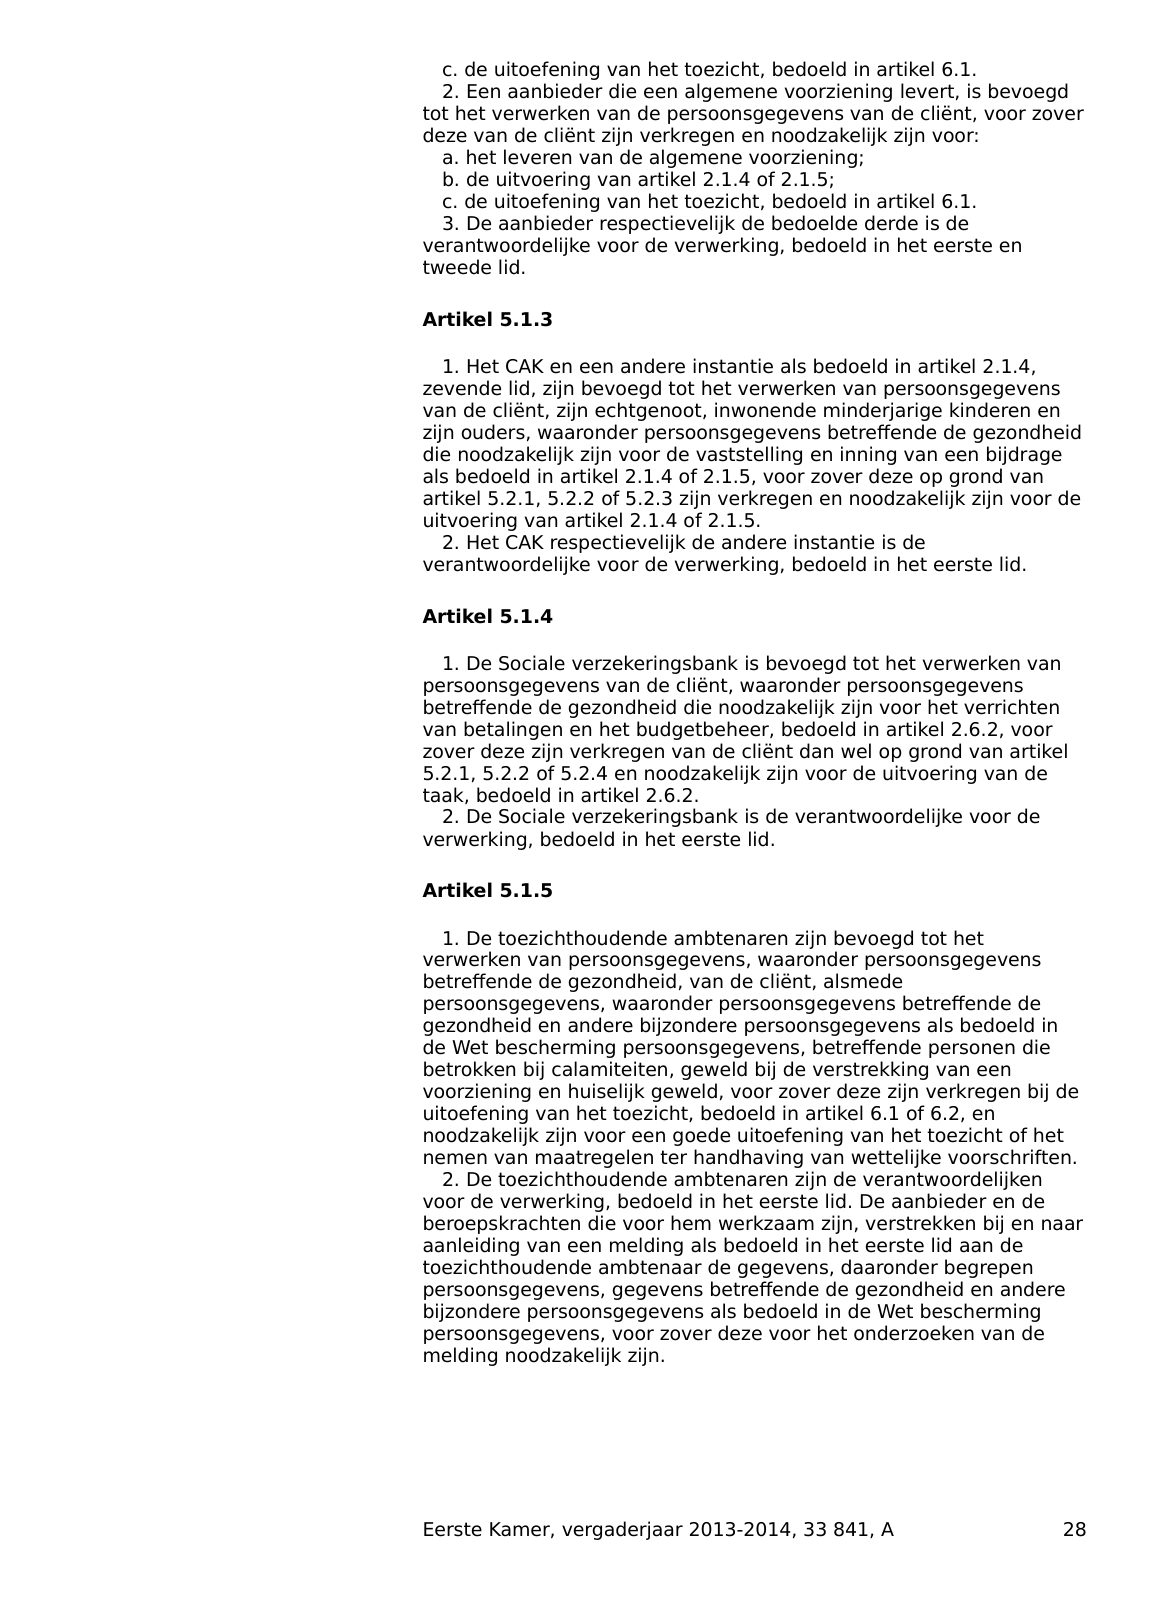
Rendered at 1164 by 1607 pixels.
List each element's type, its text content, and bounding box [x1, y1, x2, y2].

subtitle Artikel 5.1.4 [422, 606, 1087, 628]
text 1. De toezichthoudende ambtenaren zijn bevoegd tot het verwerken van persoonsgegevens, waaronder persoonsgegevens betreffende de gezondheid, van de cliënt, alsmede persoonsgegevens, waaronder persoonsgegevens betreffende de gezondheid en andere bijzondere persoonsgegevens als bedoeld in de Wet bescherming persoonsgegevens, betreffende personen die betrokken bij calamiteiten, geweld bij de verstrekking van een voorziening en huiselijk geweld, voor zover deze zijn verkregen bij de uitoefening van het toezicht, bedoeld in artikel 6.1 of 6.2, en noodzakelijk zijn voor een goede uitoefening van het toezicht of het nemen van maatregelen ter handhaving van wettelijke voorschriften. [422, 927, 1087, 1169]
text 2. Een aanbieder die een algemene voorziening levert, is bevoegd tot het verwerken van de persoonsgegevens van de cliënt, voor zover deze van de cliënt zijn verkregen en noodzakelijk zijn voor: [422, 81, 1087, 147]
text c. de uitoefening van het toezicht, bedoeld in artikel 6.1. [422, 191, 1087, 213]
text a. het leveren van de algemene voorziening; [422, 147, 1087, 169]
text b. de uitvoering van artikel 2.1.4 of 2.1.5; [422, 169, 1087, 191]
text 1. De Sociale verzekeringsbank is bevoegd tot het verwerken van persoonsgegevens van de cliënt, waaronder persoonsgegevens betreffende de gezondheid die noodzakelijk zijn voor het verrichten van betalingen en het budgetbeheer, bedoeld in artikel 2.6.2, voor zover deze zijn verkregen van de cliënt dan wel op grond van artikel 5.2.1, 5.2.2 of 5.2.4 en noodzakelijk zijn voor de uitvoering van de taak, bedoeld in artikel 2.6.2. [422, 653, 1087, 806]
text c. de uitoefening van het toezicht, bedoeld in artikel 6.1. [422, 59, 1087, 81]
text 2. Het CAK respectievelijk de andere instantie is de verantwoordelijke voor de verwerking, bedoeld in het eerste lid. [422, 532, 1087, 576]
text 3. De aanbieder respectievelijk de bedoelde derde is de verantwoordelijke voor de verwerking, bedoeld in het eerste en tweede lid. [422, 213, 1087, 279]
text 2. De Sociale verzekeringsbank is de verantwoordelijke voor de verwerking, bedoeld in het eerste lid. [422, 806, 1087, 850]
text 1. Het CAK en een andere instantie als bedoeld in artikel 2.1.4, zevende lid, zijn bevoegd tot het verwerken van persoonsgegevens van de cliënt, zijn echtgenoot, inwonende minderjarige kinderen en zijn ouders, waaronder persoonsgegevens betreffende de gezondheid die noodzakelijk zijn voor de vaststelling en inning van een bijdrage als bedoeld in artikel 2.1.4 of 2.1.5, voor zover deze op grond van artikel 5.2.1, 5.2.2 of 5.2.3 zijn verkregen en noodzakelijk zijn voor de uitvoering van artikel 2.1.4 of 2.1.5. [422, 356, 1087, 532]
subtitle Artikel 5.1.5 [422, 880, 1087, 902]
subtitle Artikel 5.1.3 [422, 309, 1087, 331]
text 2. De toezichthoudende ambtenaren zijn de verantwoordelijken voor de verwerking, bedoeld in het eerste lid. De aanbieder en de beroepskrachten die voor hem werkzaam zijn, verstrekken bij en naar aanleiding van een melding als bedoeld in het eerste lid aan de toezichthoudende ambtenaar de gegevens, daaronder begrepen persoonsgegevens, gegevens betreffende de gezondheid en andere bijzondere persoonsgegevens als bedoeld in de Wet bescherming persoonsgegevens, voor zover deze voor het onderzoeken van de melding noodzakelijk zijn. [422, 1169, 1087, 1367]
